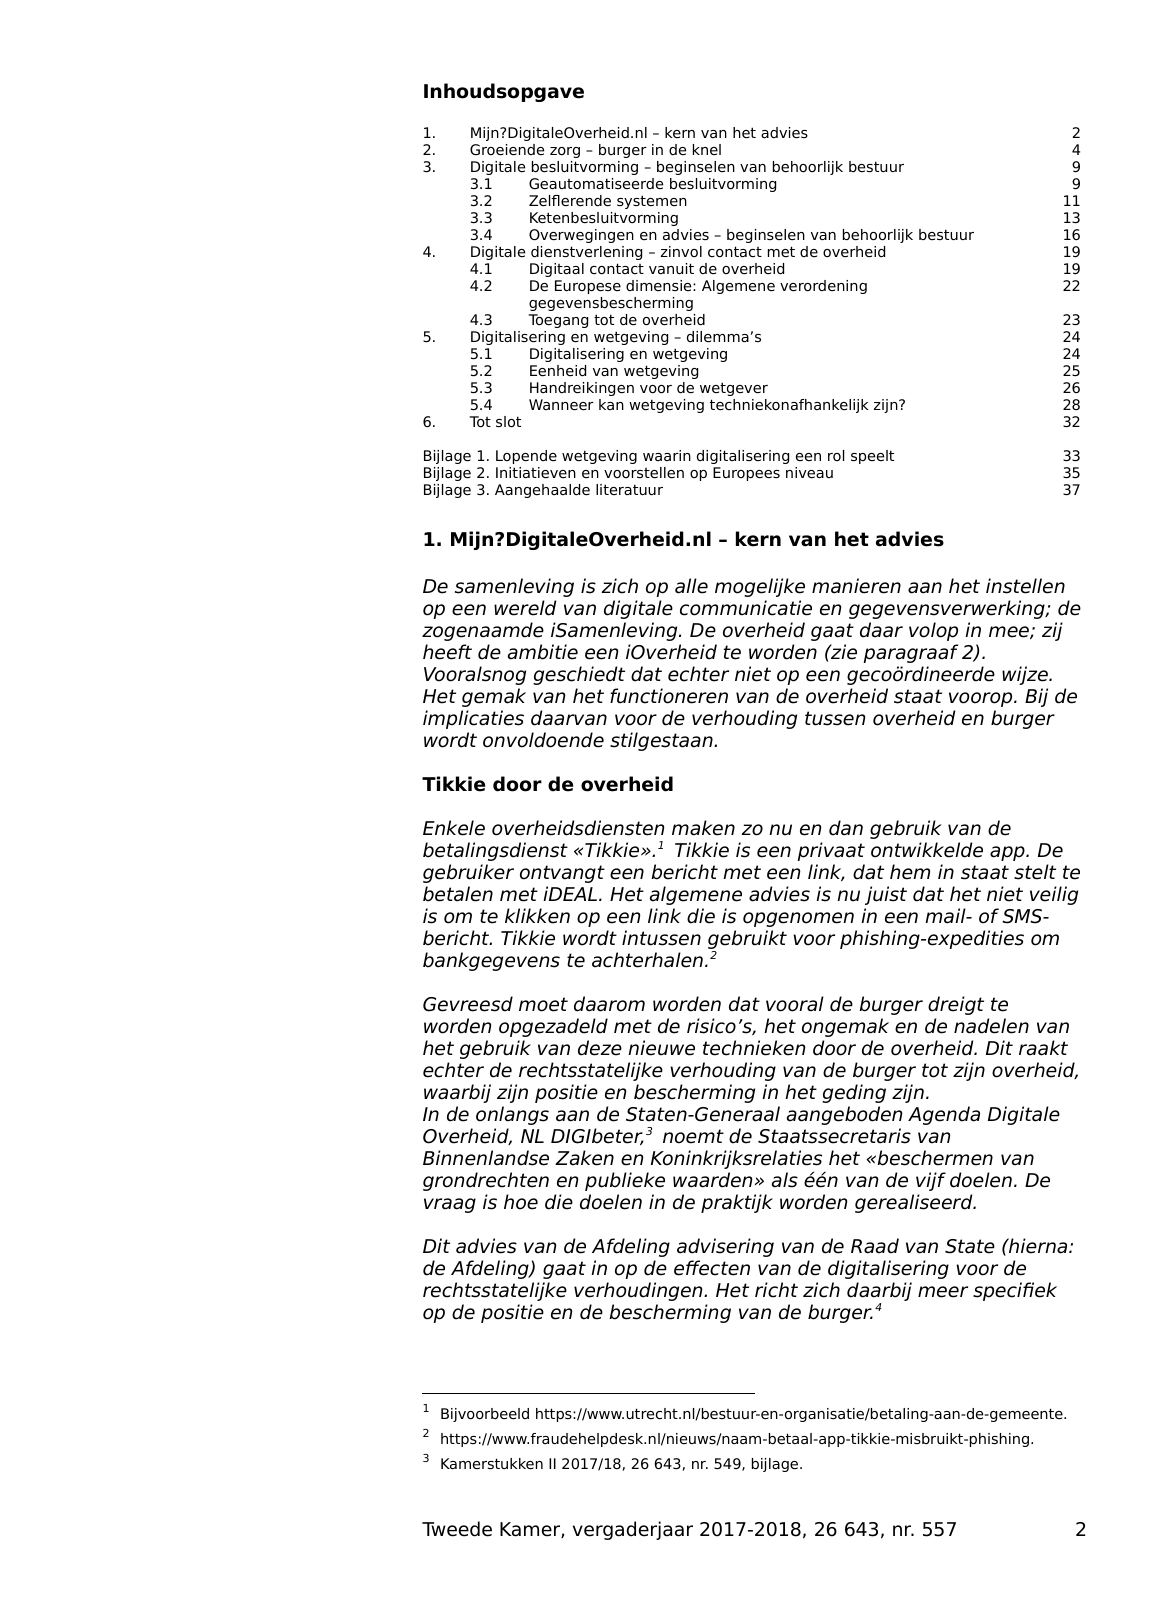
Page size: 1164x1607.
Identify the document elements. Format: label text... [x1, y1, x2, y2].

table_cell 9 [1028, 159, 1087, 176]
text Dit advies van de Afdeling advisering van de Raad van State (hierna: de Afdeling) gaat in op de effecten van de digitalisering voor de rechtsstatelijke verhoudingen. Het richt zich daarbij meer specifiek op de positie en de bescherming van de burger. [422, 1236, 1087, 1324]
table_header 1. [422, 125, 463, 142]
table_cell 3.2 [464, 193, 523, 210]
table_cell 3.3 [464, 210, 523, 227]
table_cell 5.2 [464, 363, 523, 380]
subtitle Inhoudsopgave [422, 81, 1087, 103]
text In de onlangs aan de Staten-Generaal aangeboden Agenda Digitale Overheid, NL DIGIbeter, noemt de Staatssecretaris van Binnenlandse Zaken en Koninkrijksrelaties het «beschermen van grondrechten en publieke waarden» als één van de vijf doelen. De vraag is hoe die doelen in de praktijk worden gerealiseerd. [422, 1104, 1087, 1214]
table_cell 6. [422, 414, 463, 431]
table_cell 32 [1028, 414, 1087, 431]
table_cell 5. [422, 329, 463, 346]
table_cell Wanneer kan wetgeving techniekonafhankelijk zijn? [523, 397, 1027, 414]
table_cell [422, 176, 463, 193]
table_header Mijn?DigitaleOverheid.nl – kern van het advies [464, 125, 1027, 142]
table_cell 11 [1028, 193, 1087, 210]
table_cell 13 [1028, 210, 1087, 227]
table_cell 19 [1028, 261, 1087, 278]
table_cell 3.4 [464, 227, 523, 244]
table_cell 5.4 [464, 397, 523, 414]
table_cell [1028, 431, 1087, 448]
table_cell 5.3 [464, 380, 523, 397]
table_cell [422, 278, 463, 312]
table_cell Digitale besluitvorming – beginselen van behoorlijk bestuur [464, 159, 1027, 176]
table_cell [422, 346, 463, 363]
table_cell 25 [1028, 363, 1087, 380]
table_cell Groeiende zorg – burger in de knel [464, 142, 1027, 159]
table_cell [422, 380, 463, 397]
table_cell 4. [422, 244, 463, 261]
table_cell 19 [1028, 244, 1087, 261]
table_cell 24 [1028, 329, 1087, 346]
table_cell Bijlage 3. Aangehaalde literatuur [422, 482, 1027, 499]
table_cell 28 [1028, 397, 1087, 414]
table_cell 24 [1028, 346, 1087, 363]
text De samenleving is zich op alle mogelijke manieren aan het instellen op een wereld van digitale communicatie en gegevensverwerking; de zogenaamde iSamenleving. De overheid gaat daar volop in mee; zij heeft de ambitie een iOverheid te worden (zie paragraaf 2). [422, 576, 1087, 663]
table_cell [422, 210, 463, 227]
table_cell 2. [422, 142, 463, 159]
table_cell Toegang tot de overheid [523, 312, 1027, 329]
table_cell 35 [1028, 465, 1087, 482]
table_cell Eenheid van wetgeving [523, 363, 1027, 380]
table_cell Zelflerende systemen [523, 193, 1027, 210]
table_cell [422, 363, 463, 380]
table_cell 3.1 [464, 176, 523, 193]
text Gevreesd moet daarom worden dat vooral de burger dreigt te worden opgezadeld met de risico’s, het ongemak en de nadelen van het gebruik van deze nieuwe technieken door de overheid. Dit raakt echter de rechtsstatelijke verhouding van de burger tot zijn overheid, waarbij zijn positie en bescherming in het geding zijn. [422, 994, 1087, 1104]
table_cell 33 [1028, 448, 1087, 465]
text https://www.fraudehelpdesk.nl/nieuws/naam-betaal-app-tikkie-misbruikt-phishing. [422, 1427, 1087, 1449]
table_cell 23 [1028, 312, 1087, 329]
table_cell 16 [1028, 227, 1087, 244]
table_cell Bijlage 2. Initiatieven en voorstellen op Europees niveau [422, 465, 1027, 482]
table_cell 4.2 [464, 278, 523, 312]
text Vooralsnog geschiedt dat echter niet op een gecoördineerde wijze. Het gemak van het functioneren van de overheid staat voorop. Bij de implicaties daarvan voor de verhouding tussen overheid en burger wordt onvoldoende stilgestaan. [422, 663, 1087, 751]
table_cell De Europese dimensie: Algemene verordening gegevensbescherming [523, 278, 1027, 312]
table_cell Digitalisering en wetgeving – dilemma’s [464, 329, 1027, 346]
table_cell Handreikingen voor de wetgever [523, 380, 1027, 397]
table_cell 4 [1028, 142, 1087, 159]
table_cell Digitaal contact vanuit de overheid [523, 261, 1027, 278]
table_cell 22 [1028, 278, 1087, 312]
table_cell [523, 431, 1027, 448]
table_cell [422, 312, 463, 329]
table_cell Tot slot [464, 414, 1027, 431]
subtitle 1. Mijn?DigitaleOverheid.nl – kern van het advies [422, 529, 1087, 551]
table_cell Digitalisering en wetgeving [523, 346, 1027, 363]
table_cell Geautomatiseerde besluitvorming [523, 176, 1027, 193]
text Bijvoorbeeld https://www.utrecht.nl/bestuur-en-organisatie/betaling-aan-de-gemeente. [422, 1402, 1087, 1424]
table_cell 9 [1028, 176, 1087, 193]
table_cell Bijlage 1. Lopende wetgeving waarin digitalisering een rol speelt [422, 448, 1027, 465]
text Kamerstukken II 2017/18, 26 643, nr. 549, bijlage. [422, 1452, 1087, 1474]
table_cell 5.1 [464, 346, 523, 363]
table_cell [422, 227, 463, 244]
table_cell 26 [1028, 380, 1087, 397]
table_cell [422, 193, 463, 210]
table_cell Overwegingen en advies – beginselen van behoorlijk bestuur [523, 227, 1027, 244]
table_cell Digitale dienstverlening – zinvol contact met de overheid [464, 244, 1027, 261]
subtitle Tikkie door de overheid [422, 774, 1087, 796]
table_cell Ketenbesluitvorming [523, 210, 1027, 227]
table_cell [464, 431, 523, 448]
table_cell 3. [422, 159, 463, 176]
table_cell 4.1 [464, 261, 523, 278]
text Enkele overheidsdiensten maken zo nu en dan gebruik van de betalingsdienst «Tikkie». Tikkie is een privaat ontwikkelde app. De gebruiker ontvangt een bericht met een link, dat hem in staat stelt te betalen met iDEAL. Het algemene advies is nu juist dat het niet veilig is om te klikken op een link die is opgenomen in een mail- of SMS-bericht. Tikkie wordt intussen gebruikt voor phishing-expedities om bankgegevens te achterhalen. [422, 818, 1087, 972]
table_cell [422, 431, 463, 448]
table_cell [422, 397, 463, 414]
table_cell [422, 261, 463, 278]
table_header 2 [1028, 125, 1087, 142]
table_cell 4.3 [464, 312, 523, 329]
table_cell 37 [1028, 482, 1087, 499]
